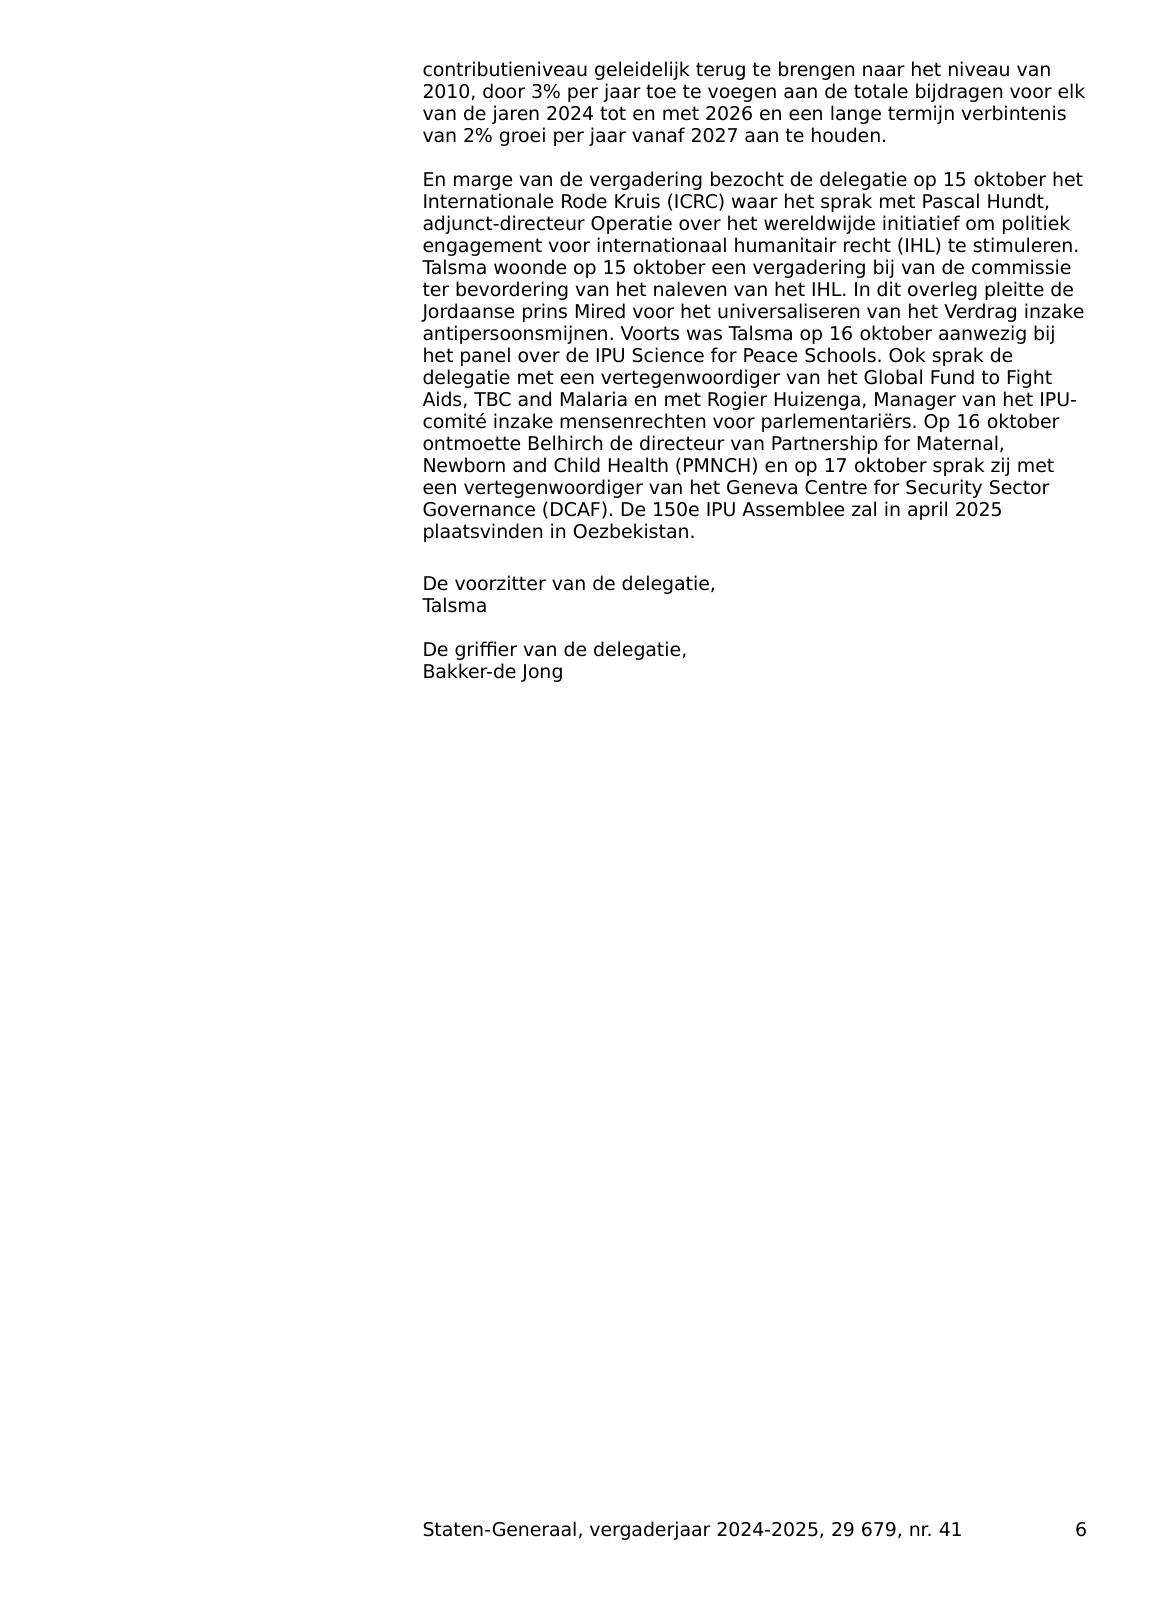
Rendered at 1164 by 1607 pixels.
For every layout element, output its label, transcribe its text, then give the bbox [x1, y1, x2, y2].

text De voorzitter van de delegatie, Talsma [422, 573, 1087, 617]
text De griffier van de delegatie, Bakker-de Jong [422, 639, 1087, 683]
text contributieniveau geleidelijk terug te brengen naar het niveau van 2010, door 3% per jaar toe te voegen aan de totale bijdragen voor elk van de jaren 2024 tot en met 2026 en een lange termijn verbintenis van 2% groei per jaar vanaf 2027 aan te houden. [422, 59, 1087, 147]
text En marge van de vergadering bezocht de delegatie op 15 oktober het Internationale Rode Kruis (ICRC) waar het sprak met Pascal Hundt, adjunct-directeur Operatie over het wereldwijde initiatief om politiek engagement voor internationaal humanitair recht (IHL) te stimuleren. Talsma woonde op 15 oktober een vergadering bij van de commissie ter bevordering van het naleven van het IHL. In dit overleg pleitte de Jordaanse prins Mired voor het universaliseren van het Verdrag inzake antipersoonsmijnen. Voorts was Talsma op 16 oktober aanwezig bij het panel over de IPU Science for Peace Schools. Ook sprak de delegatie met een vertegenwoordiger van het Global Fund to Fight Aids, TBC and Malaria en met Rogier Huizenga, Manager van het IPU-comité inzake mensenrechten voor parlementariërs. Op 16 oktober ontmoette Belhirch de directeur van Partnership for Maternal, Newborn and Child Health (PMNCH) en op 17 oktober sprak zij met een vertegenwoordiger van het Geneva Centre for Security Sector Governance (DCAF). De 150e IPU Assemblee zal in april 2025 plaatsvinden in Oezbekistan. [422, 169, 1087, 543]
